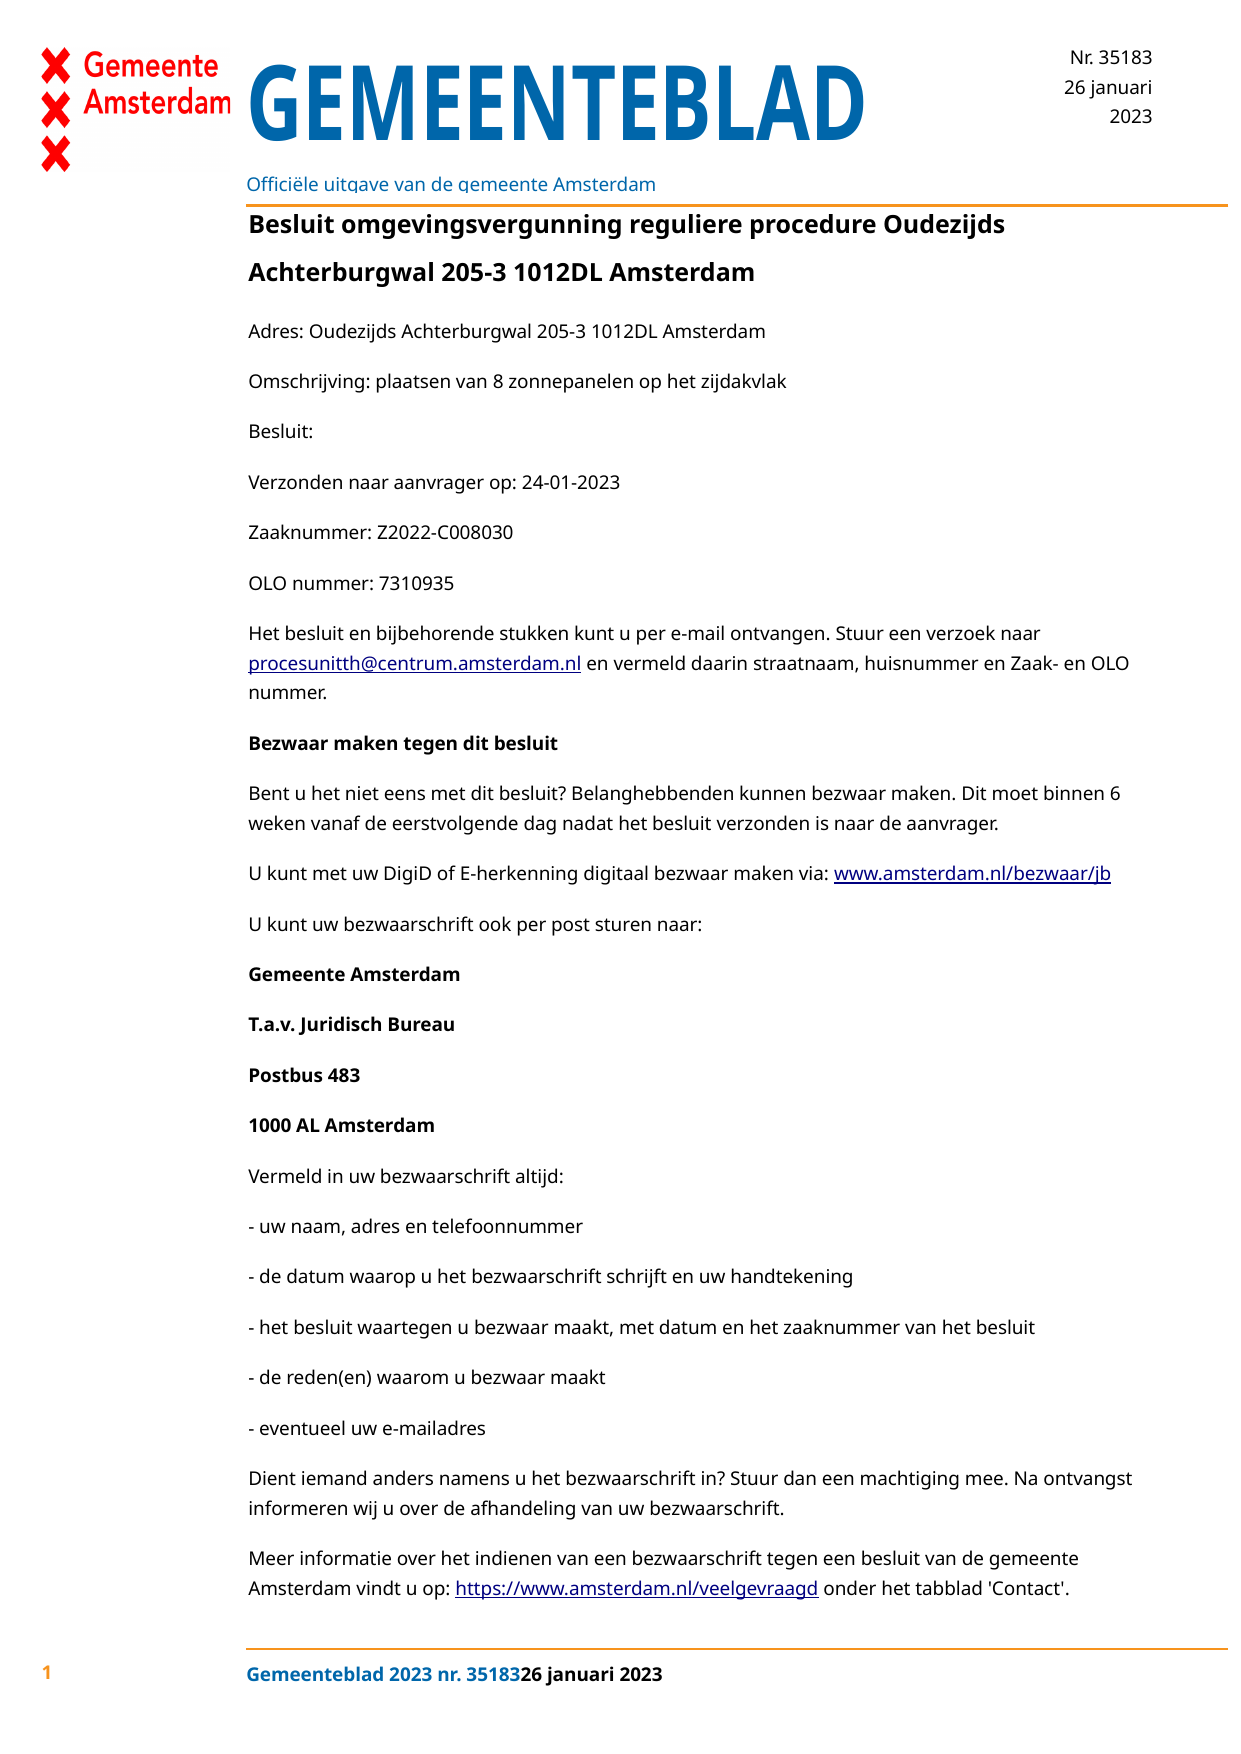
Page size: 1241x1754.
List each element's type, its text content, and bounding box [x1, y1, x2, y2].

text - de datum waarop u het bezwaarschrift schrijft en uw handtekening [248, 1264, 1152, 1289]
text - eventueel uw e-mailadres [248, 1415, 1152, 1441]
picture [41, 47, 231, 172]
text Verzonden naar aanvrager op: 24-01-2023 [248, 469, 1152, 495]
text - de reden(en) waarom u bezwaar maakt [248, 1364, 1152, 1390]
text T.a.v. Juridisch Bureau [248, 1012, 1152, 1037]
text Bezwaar maken tegen dit besluit [248, 730, 1152, 756]
text Postbus 483 [248, 1062, 1152, 1088]
text Gemeente Amsterdam [248, 961, 1152, 987]
text - het besluit waartegen u bezwaar maakt, met datum en het zaaknummer van het besluit [248, 1314, 1152, 1340]
text Zaaknummer: Z2022-C008030 [248, 519, 1152, 545]
text U kunt met uw DigiD of E-herkenning digitaal bezwaar maken via: www.amsterdam.nl/bezwaar/jb [248, 860, 1152, 886]
text Omschrijving: plaatsen van 8 zonnepanelen op het zijdakvlak [248, 368, 1152, 394]
text Het besluit en bijbehorende stukken kunt u per e-mail ontvangen. Stuur een verzoek naar procesunitth@centrum.amsterdam.nl en vermeld daarin straatnaam, huisnummer en Zaak- en OLO nummer. [248, 620, 1152, 705]
text Besluit omgevingsvergunning reguliere procedure Oudezijds Achterburgwal 205-3 1012DL Amsterdam [248, 207, 1152, 288]
text Bent u het niet eens met dit besluit? Belanghebbenden kunnen bezwaar maken. Dit moet binnen 6 weken vanaf de eerstvolgende dag nadat het besluit verzonden is naar de aanvrager. [248, 780, 1152, 836]
text Besluit: [248, 419, 1152, 444]
text Meer informatie over het indienen van een bezwaarschrift tegen een besluit van de gemeente Amsterdam vindt u op: https://www.amsterdam.nl/veelgevraagd onder het tabblad 'Contact'. [248, 1545, 1152, 1601]
text 1000 AL Amsterdam [248, 1112, 1152, 1138]
text Adres: Oudezijds Achterburgwal 205-3 1012DL Amsterdam [248, 318, 1152, 344]
text Vermeld in uw bezwaarschrift altijd: [248, 1163, 1152, 1189]
text Dient iemand anders namens u het bezwaarschrift in? Stuur dan een machtiging mee. Na ontvangst informeren wij u over de afhandeling van uw bezwaarschrift. [248, 1465, 1152, 1521]
text - uw naam, adres en telefoonnummer [248, 1213, 1152, 1239]
text OLO nummer: 7310935 [248, 570, 1152, 596]
text U kunt uw bezwaarschrift ook per post sturen naar: [248, 911, 1152, 937]
